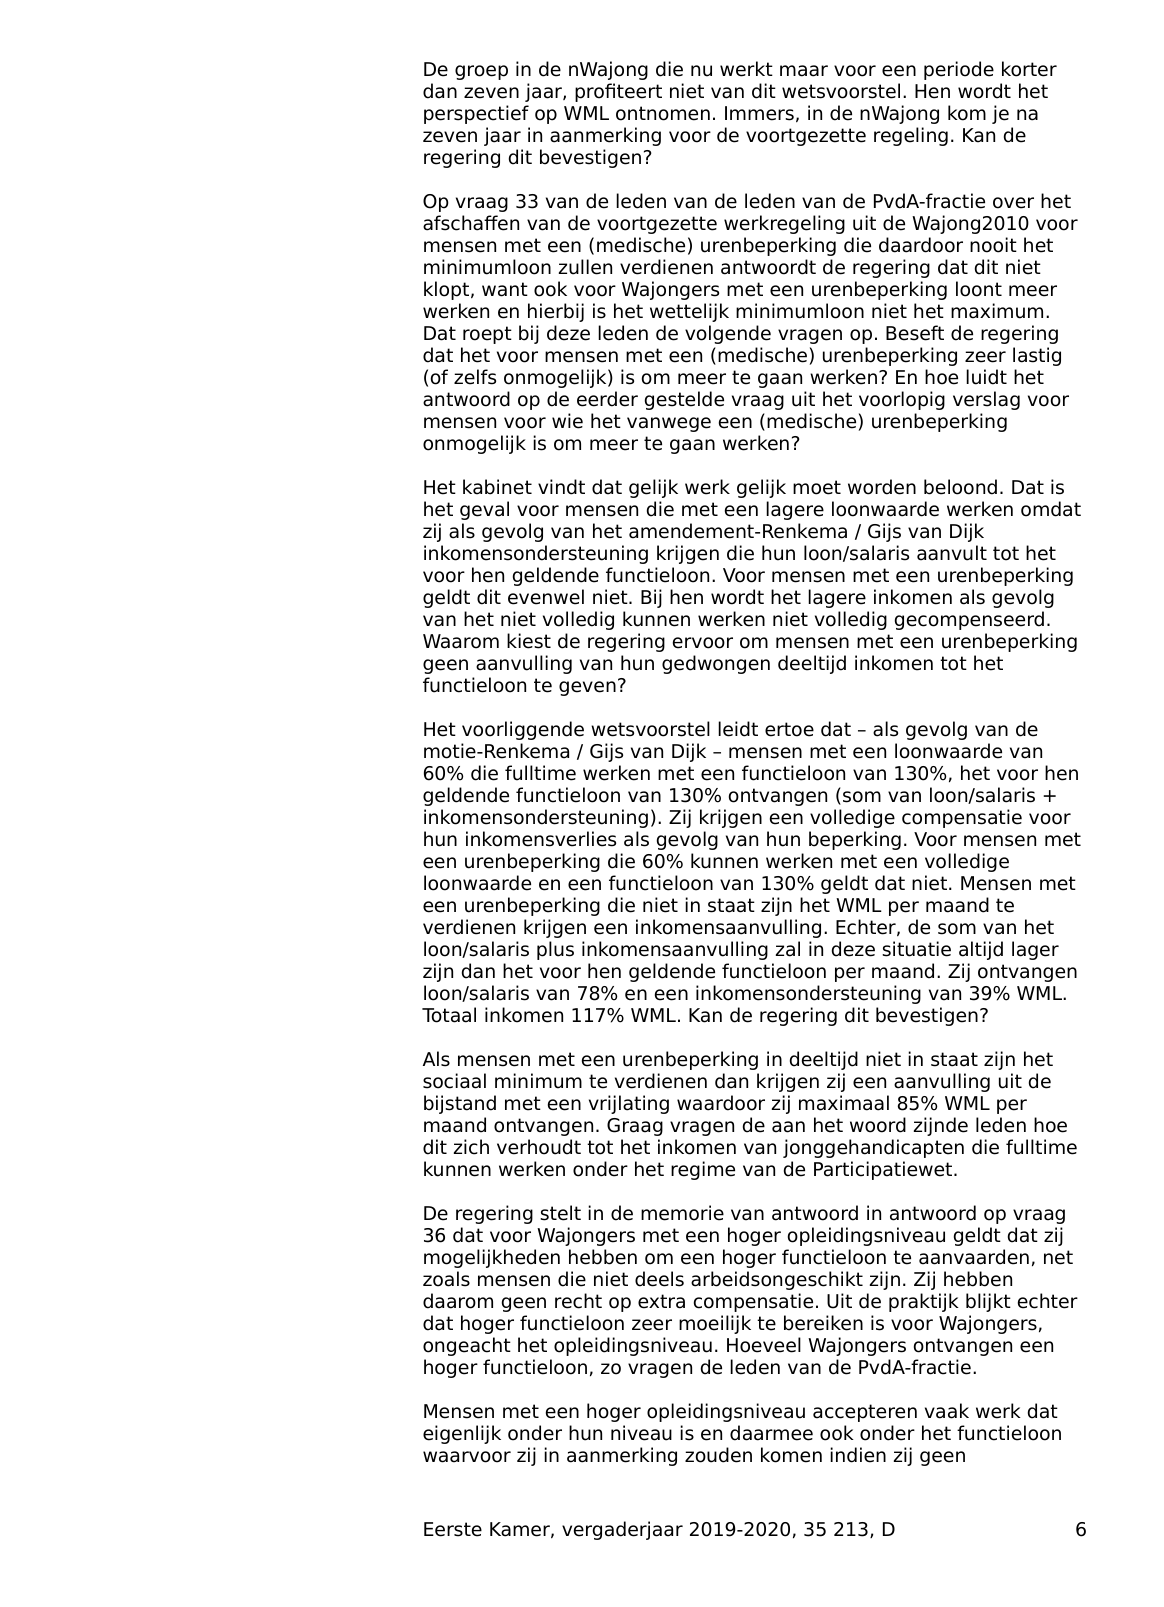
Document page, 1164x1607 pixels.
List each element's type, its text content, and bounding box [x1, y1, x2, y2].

text Mensen met een hoger opleidingsniveau accepteren vaak werk dat eigenlijk onder hun niveau is en daarmee ook onder het functieloon waarvoor zij in aanmerking zouden komen indien zij geen [422, 1401, 1087, 1467]
text Het kabinet vindt dat gelijk werk gelijk moet worden beloond. Dat is het geval voor mensen die met een lagere loonwaarde werken omdat zij als gevolg van het amendement-Renkema / Gijs van Dijk inkomensondersteuning krijgen die hun loon/salaris aanvult tot het voor hen geldende functieloon. Voor mensen met een urenbeperking geldt dit evenwel niet. Bij hen wordt het lagere inkomen als gevolg van het niet volledig kunnen werken niet volledig gecompenseerd. Waarom kiest de regering ervoor om mensen met een urenbeperking geen aanvulling van hun gedwongen deeltijd inkomen tot het functieloon te geven? [422, 477, 1087, 697]
text Als mensen met een urenbeperking in deeltijd niet in staat zijn het sociaal minimum te verdienen dan krijgen zij een aanvulling uit de bijstand met een vrijlating waardoor zij maximaal 85% WML per maand ontvangen. Graag vragen de aan het woord zijnde leden hoe dit zich verhoudt tot het inkomen van jonggehandicapten die fulltime kunnen werken onder het regime van de Participatiewet. [422, 1049, 1087, 1181]
text Het voorliggende wetsvoorstel leidt ertoe dat – als gevolg van de motie-Renkema / Gijs van Dijk – mensen met een loonwaarde van 60% die fulltime werken met een functieloon van 130%, het voor hen geldende functieloon van 130% ontvangen (som van loon/salaris + inkomensondersteuning). Zij krijgen een volledige compensatie voor hun inkomensverlies als gevolg van hun beperking. Voor mensen met een urenbeperking die 60% kunnen werken met een volledige loonwaarde en een functieloon van 130% geldt dat niet. Mensen met een urenbeperking die niet in staat zijn het WML per maand te verdienen krijgen een inkomensaanvulling. Echter, de som van het loon/salaris plus inkomensaanvulling zal in deze situatie altijd lager zijn dan het voor hen geldende functieloon per maand. Zij ontvangen loon/salaris van 78% en een inkomensondersteuning van 39% WML. Totaal inkomen 117% WML. Kan de regering dit bevestigen? [422, 719, 1087, 1027]
text Op vraag 33 van de leden van de leden van de PvdA-fractie over het afschaffen van de voortgezette werkregeling uit de Wajong2010 voor mensen met een (medische) urenbeperking die daardoor nooit het minimumloon zullen verdienen antwoordt de regering dat dit niet klopt, want ook voor Wajongers met een urenbeperking loont meer werken en hierbij is het wettelijk minimumloon niet het maximum. Dat roept bij deze leden de volgende vragen op. Beseft de regering dat het voor mensen met een (medische) urenbeperking zeer lastig (of zelfs onmogelijk) is om meer te gaan werken? En hoe luidt het antwoord op de eerder gestelde vraag uit het voorlopig verslag voor mensen voor wie het vanwege een (medische) urenbeperking onmogelijk is om meer te gaan werken? [422, 191, 1087, 455]
text De regering stelt in de memorie van antwoord in antwoord op vraag 36 dat voor Wajongers met een hoger opleidingsniveau geldt dat zij mogelijkheden hebben om een hoger functieloon te aanvaarden, net zoals mensen die niet deels arbeidsongeschikt zijn. Zij hebben daarom geen recht op extra compensatie. Uit de praktijk blijkt echter dat hoger functieloon zeer moeilijk te bereiken is voor Wajongers, ongeacht het opleidingsniveau. Hoeveel Wajongers ontvangen een hoger functieloon, zo vragen de leden van de PvdA-fractie. [422, 1203, 1087, 1379]
text De groep in de nWajong die nu werkt maar voor een periode korter dan zeven jaar, profiteert niet van dit wetsvoorstel. Hen wordt het perspectief op WML ontnomen. Immers, in de nWajong kom je na zeven jaar in aanmerking voor de voortgezette regeling. Kan de regering dit bevestigen? [422, 59, 1087, 169]
